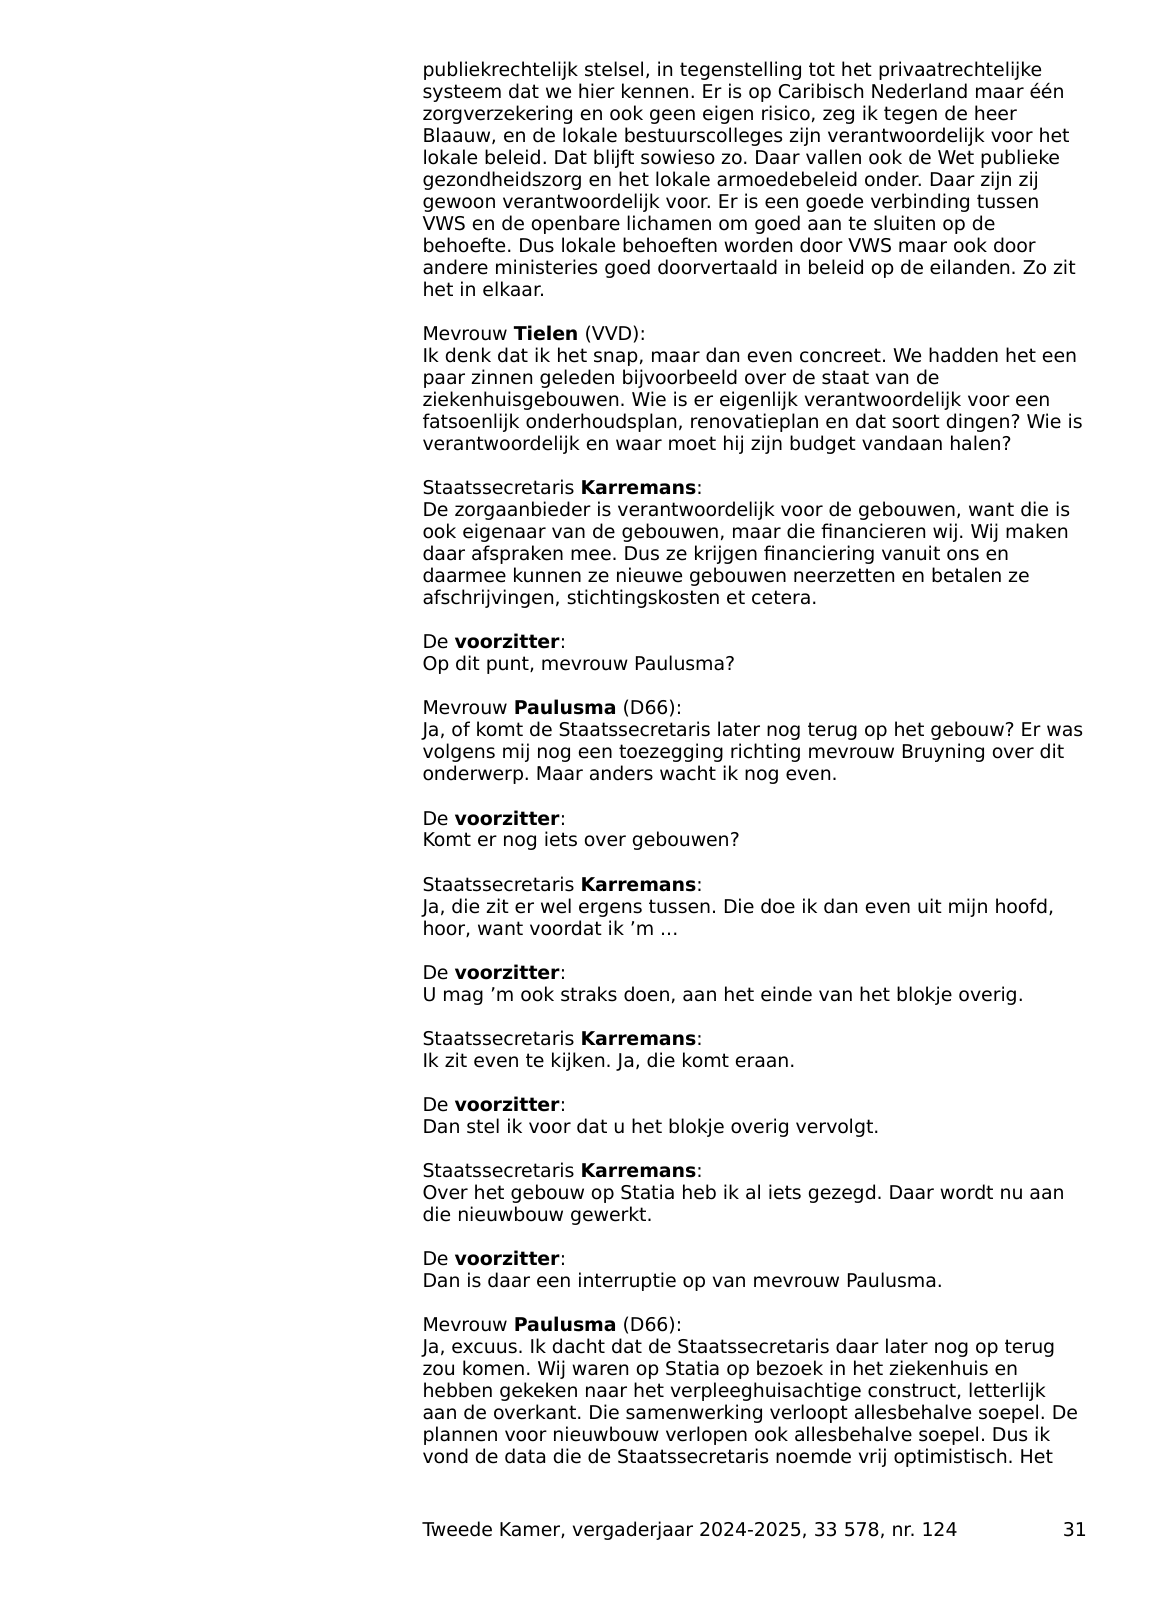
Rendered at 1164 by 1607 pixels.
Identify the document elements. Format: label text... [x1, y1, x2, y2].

text De voorzitter: [422, 1094, 1087, 1116]
text De voorzitter: [422, 807, 1087, 829]
text Ja, of komt de Staatssecretaris later nog terug op het gebouw? Er was volgens mij nog een toezegging richting mevrouw Bruyning over dit onderwerp. Maar anders wacht ik nog even. [422, 719, 1087, 785]
text Ja, excuus. Ik dacht dat de Staatssecretaris daar later nog op terug zou komen. Wij waren op Statia op bezoek in het ziekenhuis en hebben gekeken naar het verpleeghuisachtige construct, letterlijk aan de overkant. Die samenwerking verloopt allesbehalve soepel. De plannen voor nieuwbouw verlopen ook allesbehalve soepel. Dus ik vond de data die de Staatssecretaris noemde vrij optimistisch. Het [422, 1336, 1087, 1468]
text Op dit punt, mevrouw Paulusma? [422, 653, 1087, 675]
text Staatssecretaris Karremans: [422, 873, 1087, 896]
text Dan stel ik voor dat u het blokje overig vervolgt. [422, 1116, 1087, 1138]
text Staatssecretaris Karremans: [422, 1160, 1087, 1182]
text Ik zit even te kijken. Ja, die komt eraan. [422, 1050, 1087, 1072]
text De voorzitter: [422, 1248, 1087, 1270]
text De zorgaanbieder is verantwoordelijk voor de gebouwen, want die is ook eigenaar van de gebouwen, maar die financieren wij. Wij maken daar afspraken mee. Dus ze krijgen financiering vanuit ons en daarmee kunnen ze nieuwe gebouwen neerzetten en betalen ze afschrijvingen, stichtingskosten et cetera. [422, 499, 1087, 609]
text Komt er nog iets over gebouwen? [422, 829, 1087, 851]
text Staatssecretaris Karremans: [422, 477, 1087, 499]
text Over het gebouw op Statia heb ik al iets gezegd. Daar wordt nu aan die nieuwbouw gewerkt. [422, 1182, 1087, 1226]
text U mag ’m ook straks doen, aan het einde van het blokje overig. [422, 984, 1087, 1006]
text Mevrouw Paulusma (D66): [422, 697, 1087, 719]
text Ja, die zit er wel ergens tussen. Die doe ik dan even uit mijn hoofd, hoor, want voordat ik ’m ... [422, 896, 1087, 939]
text Dan is daar een interruptie op van mevrouw Paulusma. [422, 1270, 1087, 1292]
text publiekrechtelijk stelsel, in tegenstelling tot het privaatrechtelijke systeem dat we hier kennen. Er is op Caribisch Nederland maar één zorgverzekering en ook geen eigen risico, zeg ik tegen de heer Blaauw, en de lokale bestuurscolleges zijn verantwoordelijk voor het lokale beleid. Dat blijft sowieso zo. Daar vallen ook de Wet publieke gezondheidszorg en het lokale armoedebeleid onder. Daar zijn zij gewoon verantwoordelijk voor. Er is een goede verbinding tussen VWS en de openbare lichamen om goed aan te sluiten op de behoefte. Dus lokale behoeften worden door VWS maar ook door andere ministeries goed doorvertaald in beleid op de eilanden. Zo zit het in elkaar. [422, 59, 1087, 301]
text Mevrouw Tielen (VVD): [422, 323, 1087, 345]
text De voorzitter: [422, 962, 1087, 984]
text De voorzitter: [422, 631, 1087, 653]
text Mevrouw Paulusma (D66): [422, 1314, 1087, 1336]
text Ik denk dat ik het snap, maar dan even concreet. We hadden het een paar zinnen geleden bijvoorbeeld over de staat van de ziekenhuisgebouwen. Wie is er eigenlijk verantwoordelijk voor een fatsoenlijk onderhoudsplan, renovatieplan en dat soort dingen? Wie is verantwoordelijk en waar moet hij zijn budget vandaan halen? [422, 345, 1087, 455]
text Staatssecretaris Karremans: [422, 1028, 1087, 1050]
